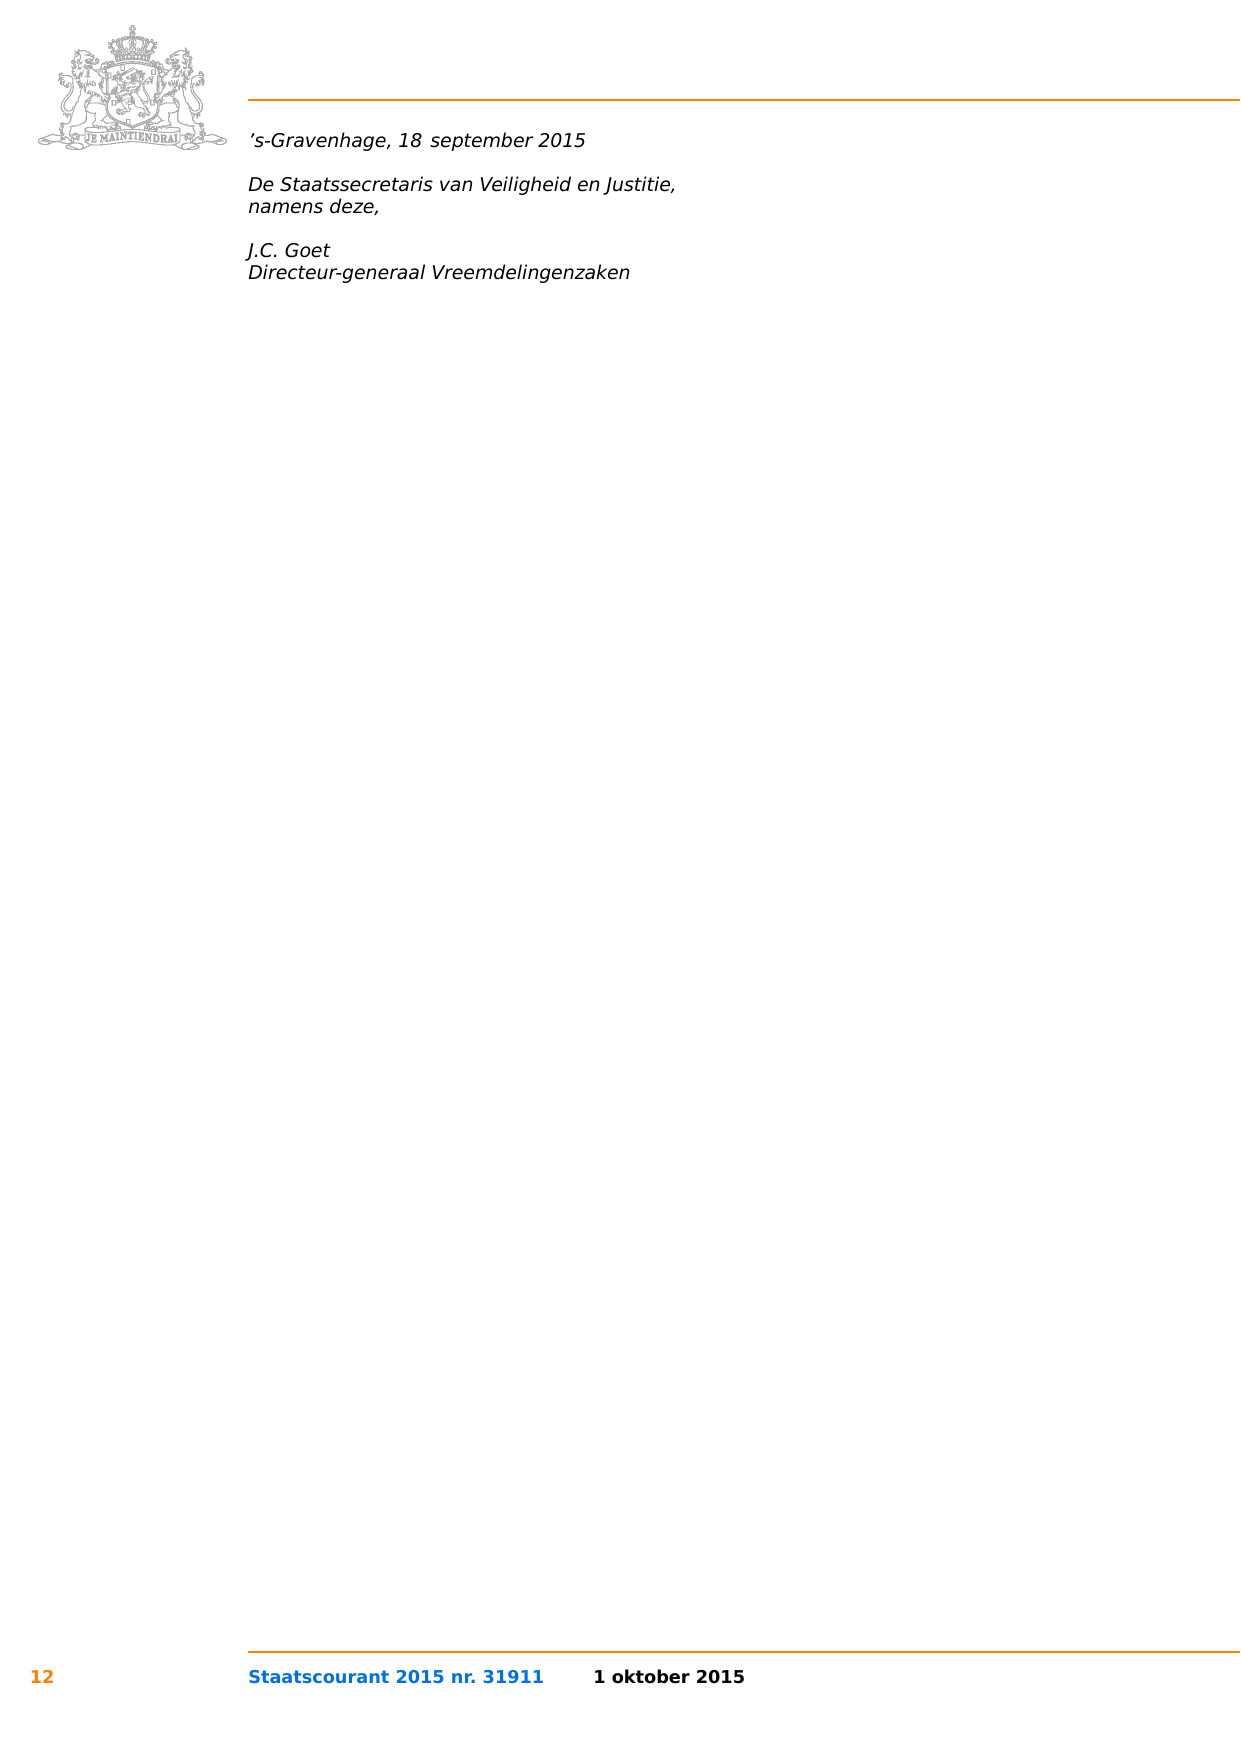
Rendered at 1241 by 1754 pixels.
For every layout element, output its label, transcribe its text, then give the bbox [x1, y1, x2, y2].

text De Staatssecretaris van Veiligheid en Justitie, namens deze, J.C. Goet Directeur-generaal Vreemdelingenzaken [248, 174, 1163, 284]
text ’s-Gravenhage, 18 september 2015 [248, 130, 1163, 152]
picture [38, 25, 227, 150]
